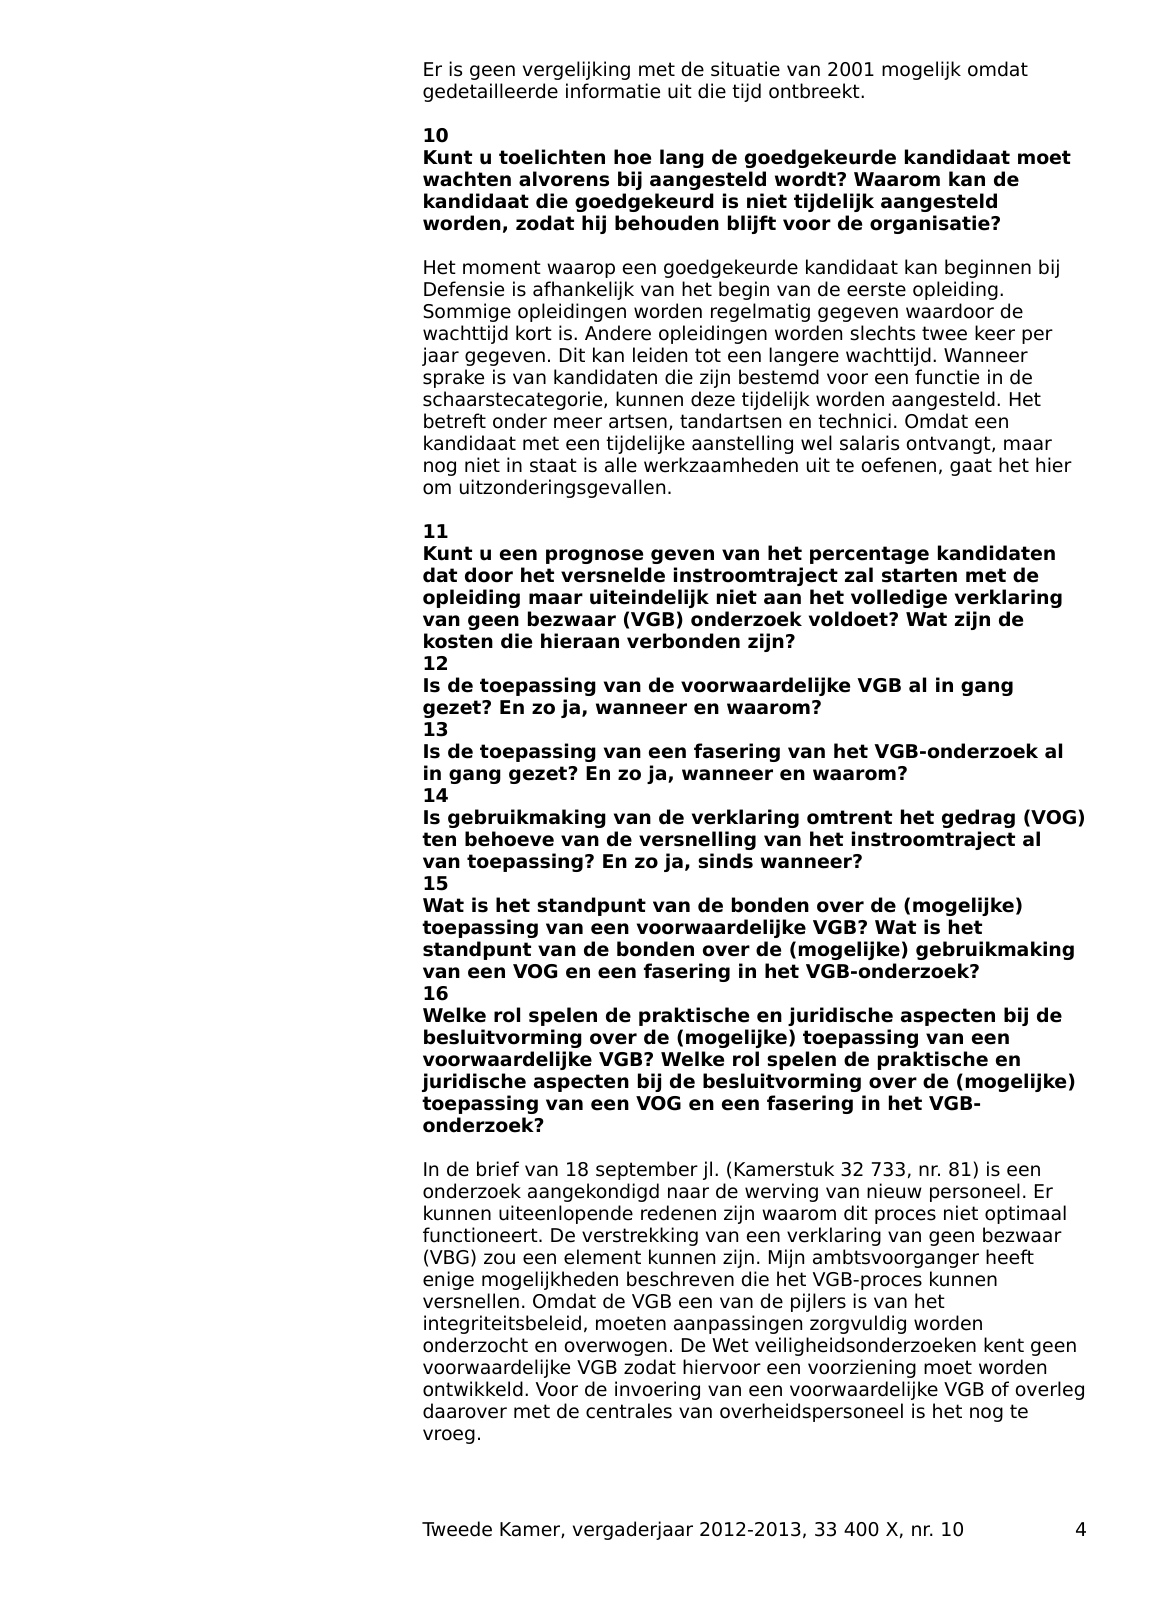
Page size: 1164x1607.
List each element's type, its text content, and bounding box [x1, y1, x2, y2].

text 11 [422, 521, 1087, 543]
text Kunt u een prognose geven van het percentage kandidaten dat door het versnelde instroomtraject zal starten met de opleiding maar uiteindelijk niet aan het volledige verklaring van geen bezwaar (VGB) onderzoek voldoet? Wat zijn de kosten die hieraan verbonden zijn? [422, 543, 1087, 653]
text In de brief van 18 september jl. (Kamerstuk 32 733, nr. 81) is een onderzoek aangekondigd naar de werving van nieuw personeel. Er kunnen uiteenlopende redenen zijn waarom dit proces niet optimaal functioneert. De verstrekking van een verklaring van geen bezwaar (VBG) zou een element kunnen zijn. Mijn ambtsvoorganger heeft enige mogelijkheden beschreven die het VGB-proces kunnen versnellen. Omdat de VGB een van de pijlers is van het integriteitsbeleid, moeten aanpassingen zorgvuldig worden onderzocht en overwogen. De Wet veiligheidsonderzoeken kent geen voorwaardelijke VGB zodat hiervoor een voorziening moet worden ontwikkeld. Voor de invoering van een voorwaardelijke VGB of overleg daarover met de centrales van overheidspersoneel is het nog te vroeg. [422, 1159, 1087, 1444]
text Wat is het standpunt van de bonden over de (mogelijke) toepassing van een voorwaardelijke VGB? Wat is het standpunt van de bonden over de (mogelijke) gebruikmaking van een VOG en een fasering in het VGB-onderzoek? [422, 895, 1087, 983]
text Is de toepassing van de voorwaardelijke VGB al in gang gezet? En zo ja, wanneer en waarom? [422, 675, 1087, 719]
text Is de toepassing van een fasering van het VGB-onderzoek al in gang gezet? En zo ja, wanneer en waarom? [422, 741, 1087, 785]
text Er is geen vergelijking met de situatie van 2001 mogelijk omdat gedetailleerde informatie uit die tijd ontbreekt. [422, 59, 1087, 103]
text 14 [422, 785, 1087, 807]
text Kunt u toelichten hoe lang de goedgekeurde kandidaat moet wachten alvorens bij aangesteld wordt? Waarom kan de kandidaat die goedgekeurd is niet tijdelijk aangesteld worden, zodat hij behouden blijft voor de organisatie? [422, 147, 1087, 235]
text Is gebruikmaking van de verklaring omtrent het gedrag (VOG) ten behoeve van de versnelling van het instroomtraject al van toepassing? En zo ja, sinds wanneer? [422, 807, 1087, 873]
text Het moment waarop een goedgekeurde kandidaat kan beginnen bij Defensie is afhankelijk van het begin van de eerste opleiding. Sommige opleidingen worden regelmatig gegeven waardoor de wachttijd kort is. Andere opleidingen worden slechts twee keer per jaar gegeven. Dit kan leiden tot een langere wachttijd. Wanneer sprake is van kandidaten die zijn bestemd voor een functie in de schaarstecategorie, kunnen deze tijdelijk worden aangesteld. Het betreft onder meer artsen, tandartsen en technici. Omdat een kandidaat met een tijdelijke aanstelling wel salaris ontvangt, maar nog niet in staat is alle werkzaamheden uit te oefenen, gaat het hier om uitzonderingsgevallen. [422, 257, 1087, 499]
text 16 [422, 983, 1087, 1005]
text 13 [422, 719, 1087, 741]
text 15 [422, 873, 1087, 895]
text Welke rol spelen de praktische en juridische aspecten bij de besluitvorming over de (mogelijke) toepassing van een voorwaardelijke VGB? Welke rol spelen de praktische en juridische aspecten bij de besluitvorming over de (mogelijke) toepassing van een VOG en een fasering in het VGB-onderzoek? [422, 1005, 1087, 1137]
text 12 [422, 653, 1087, 675]
text 10 [422, 125, 1087, 147]
